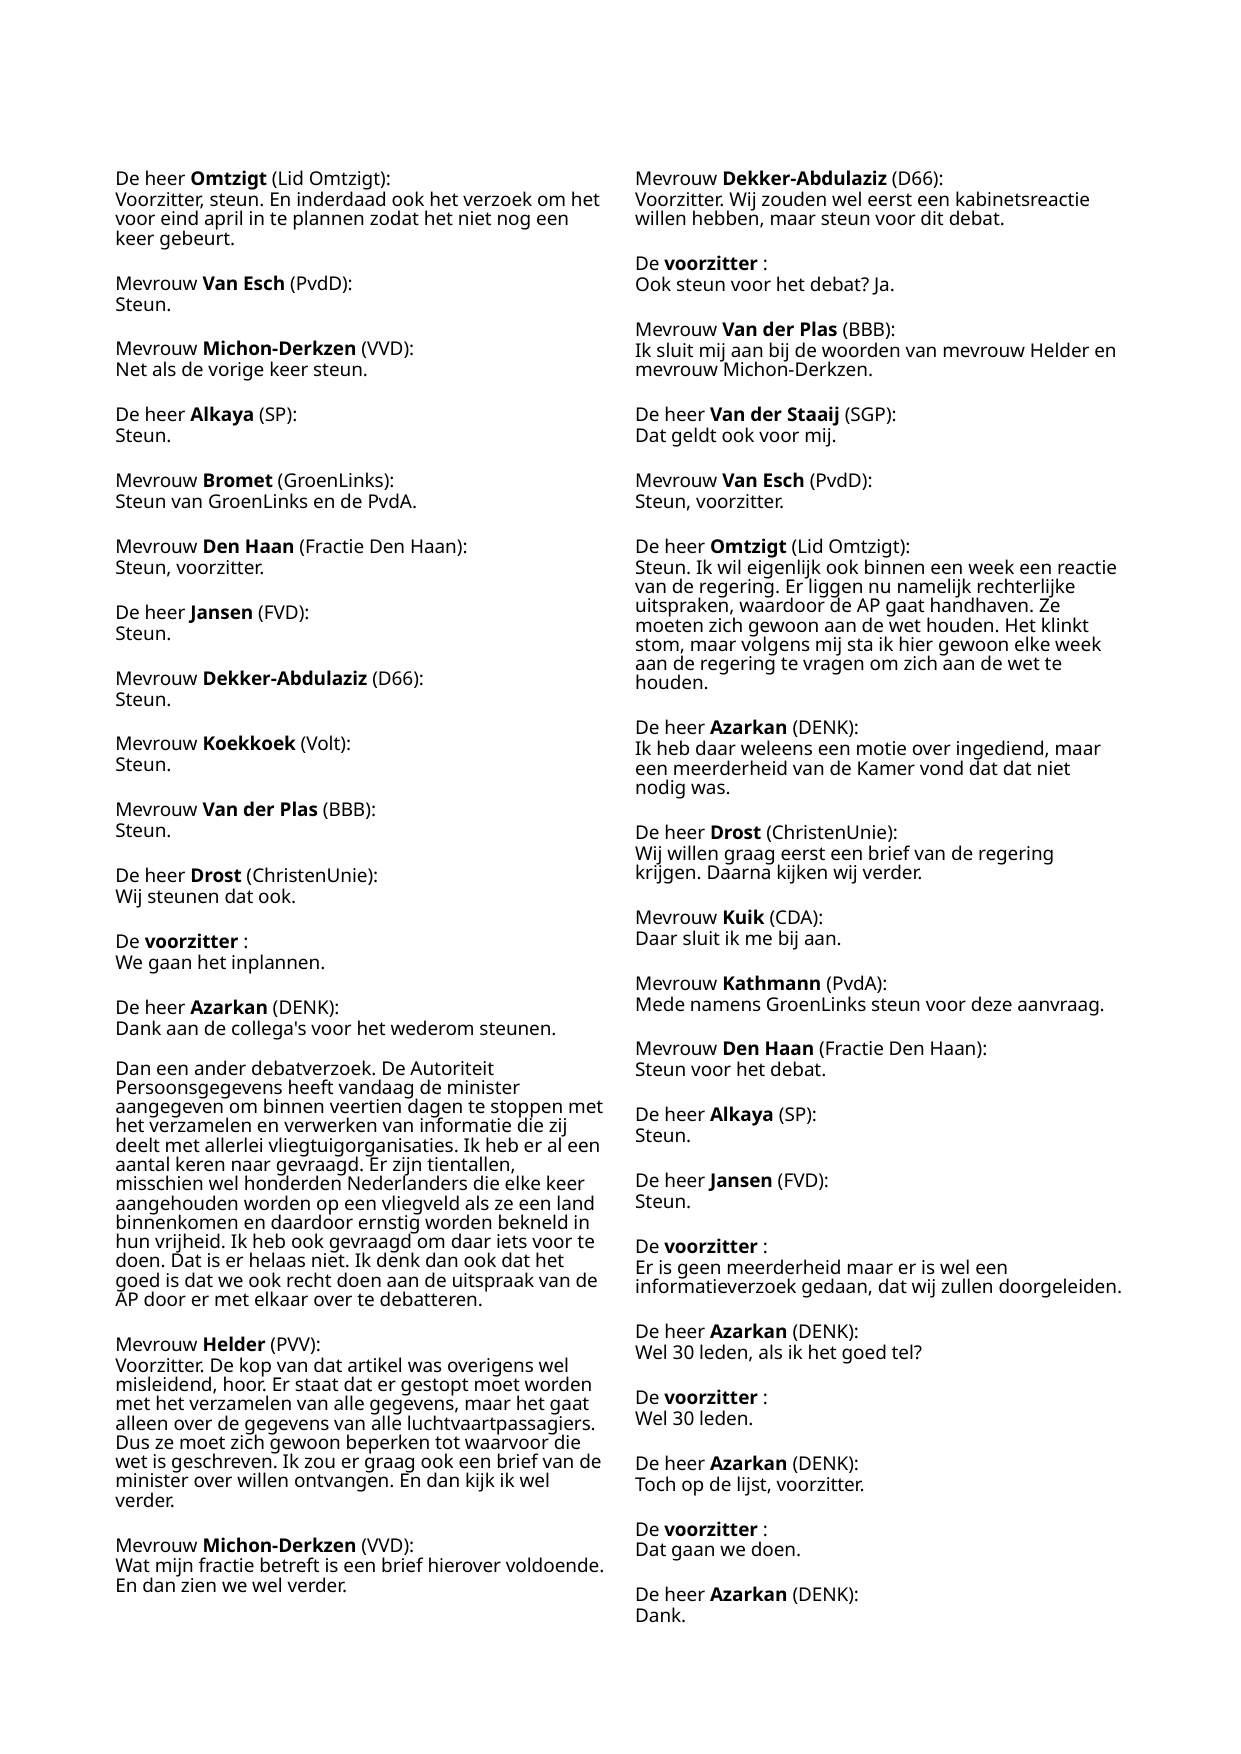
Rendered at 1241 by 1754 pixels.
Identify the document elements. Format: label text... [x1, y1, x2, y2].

text De heer Azarkan (DENK): [635, 714, 1125, 740]
text Mevrouw Kathmann (PvdA): [635, 970, 1125, 996]
text Wij willen graag eerst een brief van de regering krijgen. Daarna kijken wij verder. [635, 844, 1125, 883]
text De voorzitter : [635, 1233, 1125, 1259]
text Dan een ander debatverzoek. De Autoriteit Persoonsgegevens heeft vandaag de minister aangegeven om binnen veertien dagen te stoppen met het verzamelen en verwerken van informatie die zij deelt met allerlei vliegtuigorganisaties. Ik heb er al een aantal keren naar gevraagd. Er zijn tientallen, misschien wel honderden Nederlanders die elke keer aangehouden worden op een vliegveld als ze een land binnenkomen en daardoor ernstig worden bekneld in hun vrijheid. Ik heb ook gevraagd om daar iets voor te doen. Dat is er helaas niet. Ik denk dan ook dat het goed is dat we ook recht doen aan de uitspraak van de AP door er met elkaar over te debatteren. [115, 1060, 605, 1310]
text Mevrouw Den Haan (Fractie Den Haan): [115, 533, 605, 559]
text Dank aan de collega's voor het wederom steunen. [115, 1020, 605, 1039]
text Mevrouw Michon-Derkzen (VVD): [115, 1532, 605, 1557]
text Dank. [635, 1607, 1125, 1627]
text De heer Azarkan (DENK): [115, 994, 605, 1020]
text De heer Alkaya (SP): [115, 401, 605, 427]
text Mevrouw Dekker-Abdulaziz (D66): [635, 165, 1125, 191]
text Mevrouw Van Esch (PvdD): [115, 270, 605, 296]
text Voorzitter. De kop van dat artikel was overigens wel misleidend, hoor. Er staat dat er gestopt moet worden met het verzamelen van alle gegevens, maar het gaat alleen over de gegevens van alle luchtvaartpassagiers. Dus ze moet zich gewoon beperken tot waarvoor die wet is geschreven. Ik zou er graag ook een brief van de minister over willen ontvangen. En dan kijk ik wel verder. [115, 1357, 605, 1511]
text De voorzitter : [115, 928, 605, 954]
text Wat mijn fractie betreft is een brief hierover voldoende. En dan zien we wel verder. [115, 1557, 605, 1596]
text De heer Azarkan (DENK): [635, 1450, 1125, 1476]
text Daar sluit ik me bij aan. [635, 930, 1125, 949]
text Steun, voorzitter. [115, 559, 605, 578]
text Dat geldt ook voor mij. [635, 427, 1125, 446]
text Mevrouw Koekkoek (Volt): [115, 731, 605, 756]
text De heer Jansen (FVD): [635, 1167, 1125, 1193]
text Steun. [115, 756, 605, 776]
text Wel 30 leden, als ik het goed tel? [635, 1344, 1125, 1363]
text De heer Azarkan (DENK): [635, 1582, 1125, 1607]
text De voorzitter : [635, 250, 1125, 276]
text De voorzitter : [635, 1384, 1125, 1410]
text Toch op de lijst, voorzitter. [635, 1476, 1125, 1495]
text Mevrouw Van Esch (PvdD): [635, 467, 1125, 493]
text De heer Omtzigt (Lid Omtzigt): [115, 165, 605, 191]
text Mede namens GroenLinks steun voor deze aanvraag. [635, 996, 1125, 1015]
text Steun. [115, 296, 605, 315]
text Steun, voorzitter. [635, 493, 1125, 512]
text Steun. Ik wil eigenlijk ook binnen een week een reactie van de regering. Er liggen nu namelijk rechterlijke uitspraken, waardoor de AP gaat handhaven. Ze moeten zich gewoon aan de wet houden. Het klinkt stom, maar volgens mij sta ik hier gewoon elke week aan de regering te vragen om zich aan de wet te houden. [635, 559, 1125, 694]
text De heer Drost (ChristenUnie): [115, 862, 605, 888]
text Ik heb daar weleens een motie over ingediend, maar een meerderheid van de Kamer vond dat dat niet nodig was. [635, 740, 1125, 798]
text Er is geen meerderheid maar er is wel een informatieverzoek gedaan, dat wij zullen doorgeleiden. [635, 1259, 1125, 1297]
text Mevrouw Michon-Derkzen (VVD): [115, 336, 605, 361]
text Wel 30 leden. [635, 1410, 1125, 1429]
text Mevrouw Kuik (CDA): [635, 904, 1125, 930]
text Steun van GroenLinks en de PvdA. [115, 493, 605, 512]
text De heer Omtzigt (Lid Omtzigt): [635, 533, 1125, 559]
text Steun. [635, 1127, 1125, 1146]
text Mevrouw Dekker-Abdulaziz (D66): [115, 665, 605, 691]
text Mevrouw Van der Plas (BBB): [635, 316, 1125, 342]
text Dat gaan we doen. [635, 1541, 1125, 1561]
text De heer Alkaya (SP): [635, 1101, 1125, 1127]
text De heer Drost (ChristenUnie): [635, 819, 1125, 844]
text Steun. [115, 822, 605, 841]
text We gaan het inplannen. [115, 954, 605, 973]
text Mevrouw Bromet (GroenLinks): [115, 467, 605, 493]
text Steun voor het debat. [635, 1061, 1125, 1081]
text Mevrouw Van der Plas (BBB): [115, 796, 605, 822]
text Steun. [115, 691, 605, 710]
text Steun. [115, 625, 605, 644]
text Steun. [115, 427, 605, 446]
text Ook steun voor het debat? Ja. [635, 276, 1125, 295]
text Mevrouw Den Haan (Fractie Den Haan): [635, 1036, 1125, 1061]
text De heer Van der Staaij (SGP): [635, 401, 1125, 427]
text De heer Jansen (FVD): [115, 599, 605, 625]
text De voorzitter : [635, 1516, 1125, 1541]
text Net als de vorige keer steun. [115, 361, 605, 381]
text De heer Azarkan (DENK): [635, 1318, 1125, 1344]
text Mevrouw Helder (PVV): [115, 1331, 605, 1357]
text Voorzitter, steun. En inderdaad ook het verzoek om het voor eind april in te plannen zodat het niet nog een keer gebeurt. [115, 191, 605, 249]
text Wij steunen dat ook. [115, 888, 605, 907]
text Voorzitter. Wij zouden wel eerst een kabinetsreactie willen hebben, maar steun voor dit debat. [635, 191, 1125, 229]
text Ik sluit mij aan bij de woorden van mevrouw Helder en mevrouw Michon-Derkzen. [635, 342, 1125, 381]
text Steun. [635, 1193, 1125, 1212]
